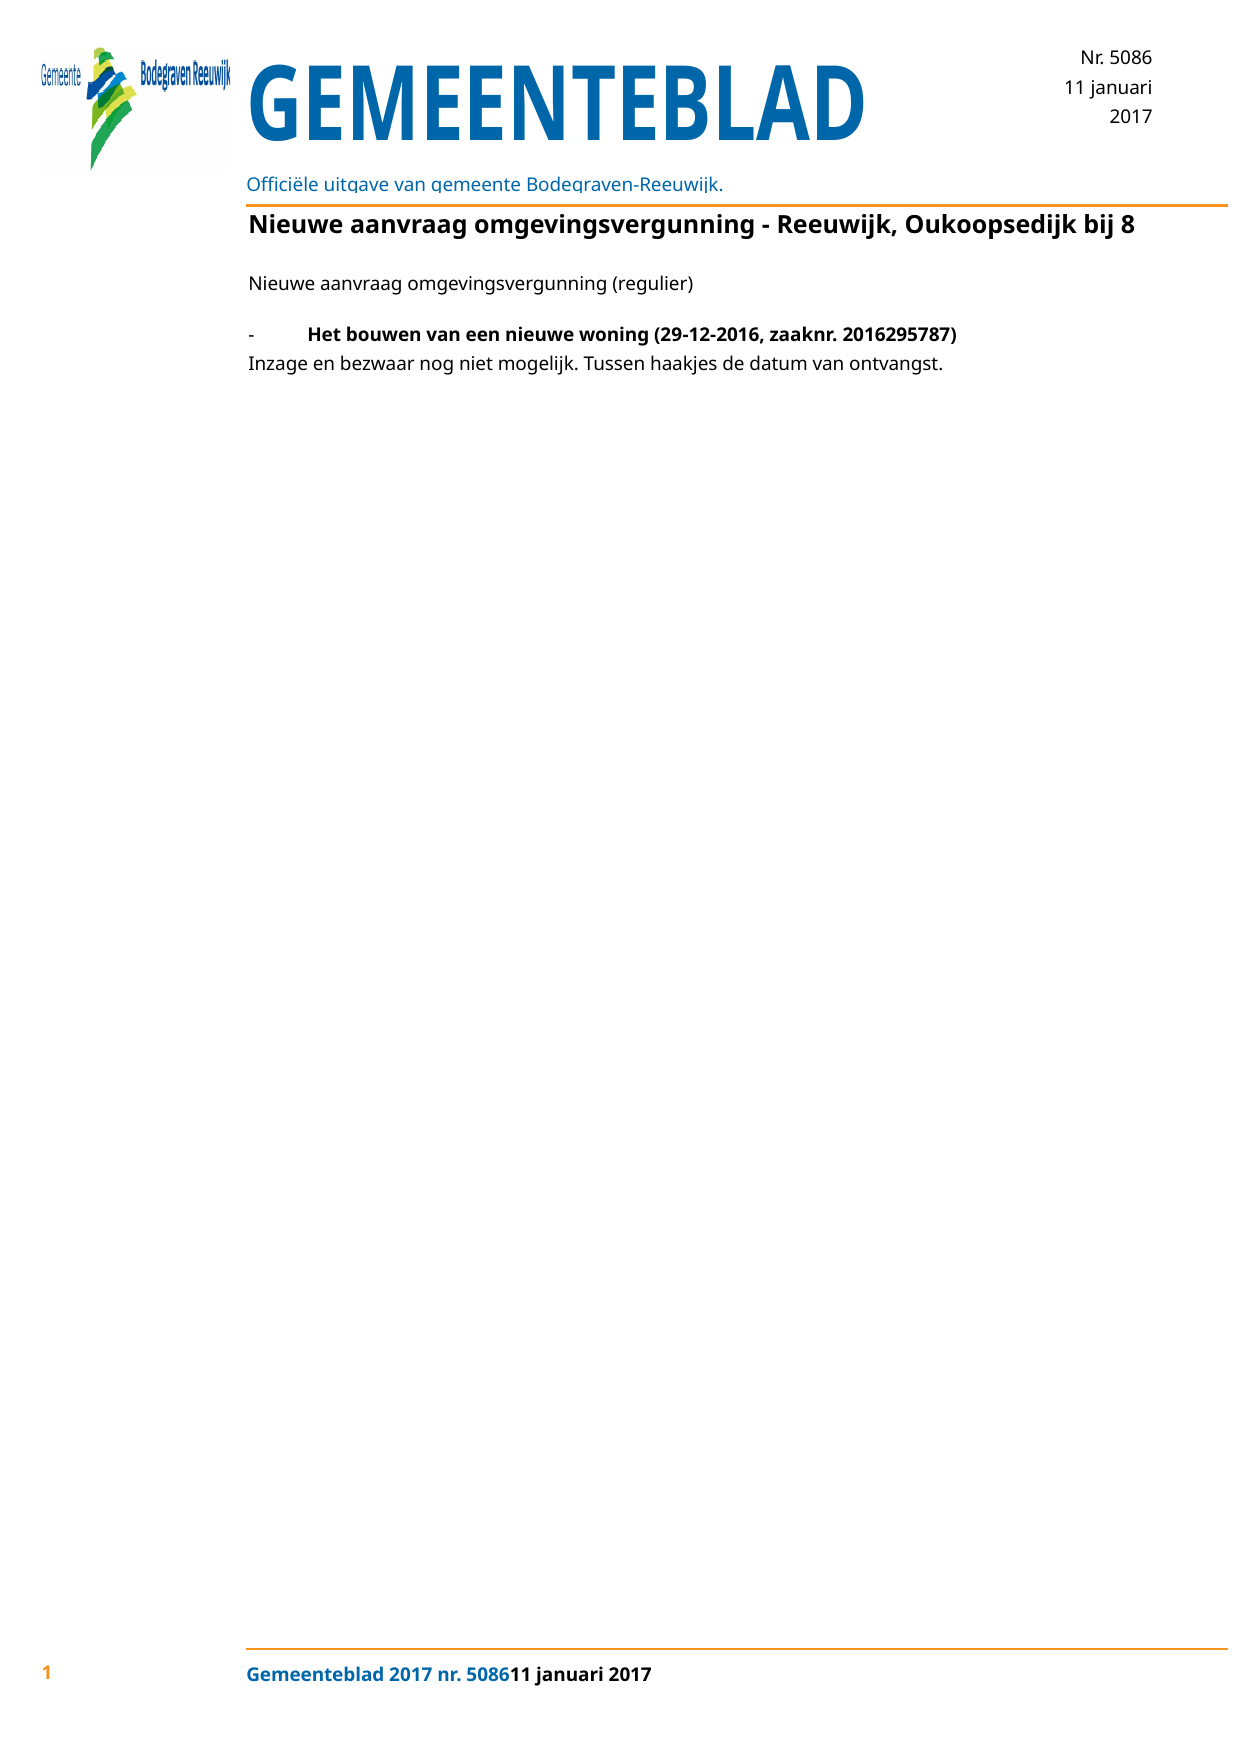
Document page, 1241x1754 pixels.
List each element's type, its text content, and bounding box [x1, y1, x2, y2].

list Het bouwen van een nieuwe woning (29‑12‑2016, zaaknr. 2016295787) [248, 321, 1152, 346]
picture [41, 47, 231, 172]
text Nieuwe aanvraag omgevingsvergunning (regulier) [248, 270, 1152, 296]
text Inzage en bezwaar nog niet mogelijk. Tussen haakjes de datum van ontvangst. [248, 350, 1152, 376]
text Nieuwe aanvraag omgevingsvergunning - Reeuwijk, Oukoopsedijk bij 8 [248, 207, 1152, 241]
